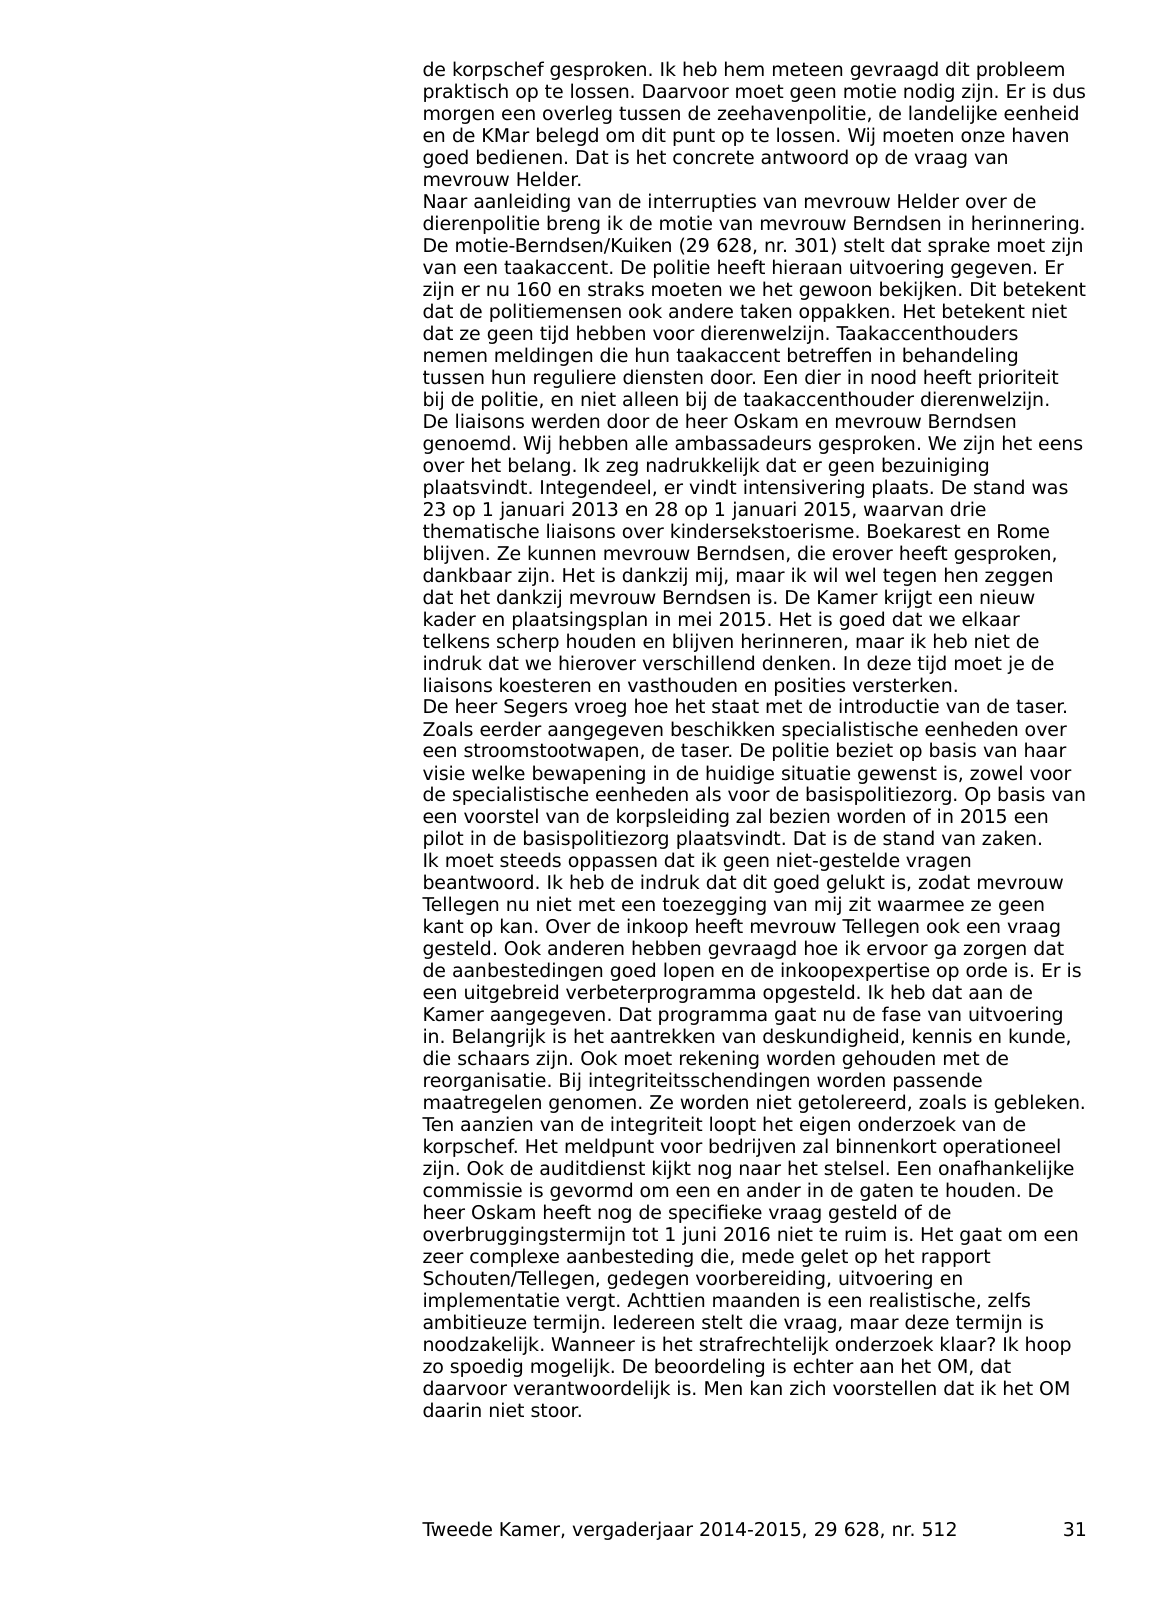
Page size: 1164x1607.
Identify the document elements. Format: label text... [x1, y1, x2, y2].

text Naar aanleiding van de interrupties van mevrouw Helder over de dierenpolitie breng ik de motie van mevrouw Berndsen in herinnering. De motie-Berndsen/Kuiken (29 628, nr. 301) stelt dat sprake moet zijn van een taakaccent. De politie heeft hieraan uitvoering gegeven. Er zijn er nu 160 en straks moeten we het gewoon bekijken. Dit betekent dat de politiemensen ook andere taken oppakken. Het betekent niet dat ze geen tijd hebben voor dierenwelzijn. Taakaccenthouders nemen meldingen die hun taakaccent betreffen in behandeling tussen hun reguliere diensten door. Een dier in nood heeft prioriteit bij de politie, en niet alleen bij de taakaccenthouder dierenwelzijn. [422, 191, 1087, 411]
text De heer Segers vroeg hoe het staat met de introductie van de taser. Zoals eerder aangegeven beschikken specialistische eenheden over een stroomstootwapen, de taser. De politie beziet op basis van haar visie welke bewapening in de huidige situatie gewenst is, zowel voor de specialistische eenheden als voor de basispolitiezorg. Op basis van een voorstel van de korpsleiding zal bezien worden of in 2015 een pilot in de basispolitiezorg plaatsvindt. Dat is de stand van zaken. [422, 696, 1087, 850]
text de korpschef gesproken. Ik heb hem meteen gevraagd dit probleem praktisch op te lossen. Daarvoor moet geen motie nodig zijn. Er is dus morgen een overleg tussen de zeehavenpolitie, de landelijke eenheid en de KMar belegd om dit punt op te lossen. Wij moeten onze haven goed bedienen. Dat is het concrete antwoord op de vraag van mevrouw Helder. [422, 59, 1087, 191]
text Ik moet steeds oppassen dat ik geen niet-gestelde vragen beantwoord. Ik heb de indruk dat dit goed gelukt is, zodat mevrouw Tellegen nu niet met een toezegging van mij zit waarmee ze geen kant op kan. Over de inkoop heeft mevrouw Tellegen ook een vraag gesteld. Ook anderen hebben gevraagd hoe ik ervoor ga zorgen dat de aanbestedingen goed lopen en de inkoopexpertise op orde is. Er is een uitgebreid verbeterprogramma opgesteld. Ik heb dat aan de Kamer aangegeven. Dat programma gaat nu de fase van uitvoering in. Belangrijk is het aantrekken van deskundigheid, kennis en kunde, die schaars zijn. Ook moet rekening worden gehouden met de reorganisatie. Bij integriteitsschendingen worden passende maatregelen genomen. Ze worden niet getolereerd, zoals is gebleken. Ten aanzien van de integriteit loopt het eigen onderzoek van de korpschef. Het meldpunt voor bedrijven zal binnenkort operationeel zijn. Ook de auditdienst kijkt nog naar het stelsel. Een onafhankelijke commissie is gevormd om een en ander in de gaten te houden. De heer Oskam heeft nog de specifieke vraag gesteld of de overbruggingstermijn tot 1 juni 2016 niet te ruim is. Het gaat om een zeer complexe aanbesteding die, mede gelet op het rapport Schouten/Tellegen, gedegen voorbereiding, uitvoering en implementatie vergt. Achttien maanden is een realistische, zelfs ambitieuze termijn. Iedereen stelt die vraag, maar deze termijn is noodzakelijk. Wanneer is het strafrechtelijk onderzoek klaar? Ik hoop zo spoedig mogelijk. De beoordeling is echter aan het OM, dat daarvoor verantwoordelijk is. Men kan zich voorstellen dat ik het OM daarin niet stoor. [422, 850, 1087, 1422]
text De liaisons werden door de heer Oskam en mevrouw Berndsen genoemd. Wij hebben alle ambassadeurs gesproken. We zijn het eens over het belang. Ik zeg nadrukkelijk dat er geen bezuiniging plaatsvindt. Integendeel, er vindt intensivering plaats. De stand was 23 op 1 januari 2013 en 28 op 1 januari 2015, waarvan drie thematische liaisons over kindersekstoerisme. Boekarest en Rome blijven. Ze kunnen mevrouw Berndsen, die erover heeft gesproken, dankbaar zijn. Het is dankzij mij, maar ik wil wel tegen hen zeggen dat het dankzij mevrouw Berndsen is. De Kamer krijgt een nieuw kader en plaatsingsplan in mei 2015. Het is goed dat we elkaar telkens scherp houden en blijven herinneren, maar ik heb niet de indruk dat we hierover verschillend denken. In deze tijd moet je de liaisons koesteren en vasthouden en posities versterken. [422, 411, 1087, 696]
